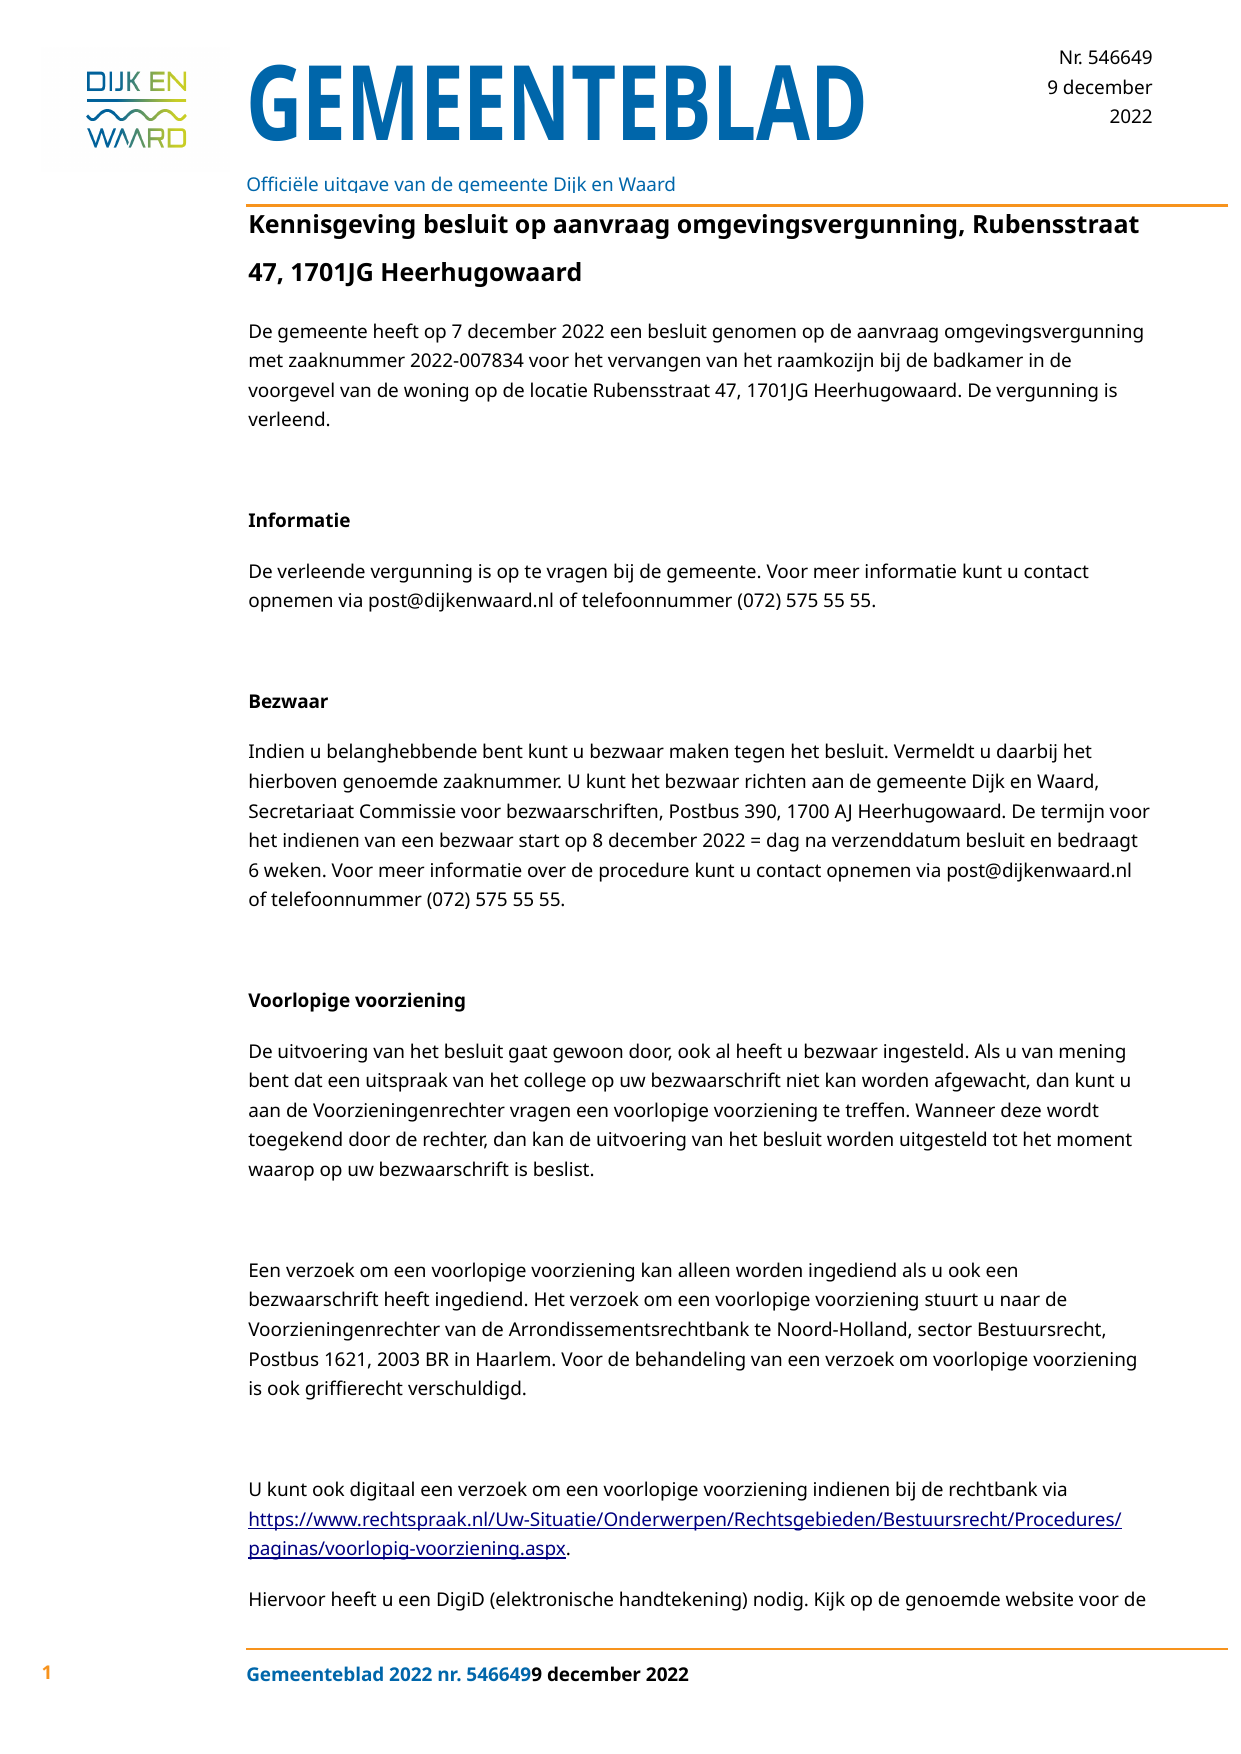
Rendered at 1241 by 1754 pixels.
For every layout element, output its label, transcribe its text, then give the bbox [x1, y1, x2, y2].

picture [41, 47, 231, 172]
text De verleende vergunning is op te vragen bij de gemeente. Voor meer informatie kunt u contact opnemen via post@dijkenwaard.nl of telefoonnummer (072) 575 55 55. [248, 558, 1152, 613]
text Hiervoor heeft u een DigiD (elektronische handtekening) nodig. Kijk op de genoemde website voor de [248, 1586, 1152, 1612]
text Een verzoek om een voorlopige voorziening kan alleen worden ingediend als u ook een bezwaarschrift heeft ingediend. Het verzoek om een voorlopige voorziening stuurt u naar de Voorzieningenrechter van de Arrondissementsrechtbank te Noord-Holland, sector Bestuursrecht, Postbus 1621, 2003 BR in Haarlem. Voor de behandeling van een verzoek om voorlopige voorziening is ook griffierecht verschuldigd. [248, 1257, 1152, 1401]
text Kennisgeving besluit op aanvraag omgevingsvergunning, Rubensstraat 47, 1701JG Heerhugowaard [248, 207, 1152, 288]
text Bezwaar [248, 688, 1152, 714]
text De gemeente heeft op 7 december 2022 een besluit genomen op de aanvraag omgevingsvergunning met zaaknummer 2022-007834 voor het vervangen van het raamkozijn bij de badkamer in de voorgevel van de woning op de locatie Rubensstraat 47, 1701JG Heerhugowaard. De vergunning is verleend. [248, 318, 1152, 432]
text Voorlopige voorziening [248, 987, 1152, 1013]
text Indien u belanghebbende bent kunt u bezwaar maken tegen het besluit. Vermeldt u daarbij het hierboven genoemde zaaknummer. U kunt het bezwaar richten aan de gemeente Dijk en Waard, Secretariaat Commissie voor bezwaarschriften, Postbus 390, 1700 AJ Heerhugowaard. De termijn voor het indienen van een bezwaar start op 8 december 2022 = dag na verzenddatum besluit en bedraagt 6 weken. Voor meer informatie over de procedure kunt u contact opnemen via post@dijkenwaard.nl of telefoonnummer (072) 575 55 55. [248, 739, 1152, 912]
text U kunt ook digitaal een verzoek om een voorlopige voorziening indienen bij de rechtbank via https://www.rechtspraak.nl/Uw-Situatie/Onderwerpen/Rechtsgebieden/Bestuursrecht/Procedures/paginas/voorlopig-voorziening.aspx. [248, 1476, 1152, 1561]
text De uitvoering van het besluit gaat gewoon door, ook al heeft u bezwaar ingesteld. Als u van mening bent dat een uitspraak van het college op uw bezwaarschrift niet kan worden afgewacht, dan kunt u aan de Voorzieningenrechter vragen een voorlopige voorziening te treffen. Wanneer deze wordt toegekend door de rechter, dan kan de uitvoering van het besluit worden uitgesteld tot het moment waarop op uw bezwaarschrift is beslist. [248, 1038, 1152, 1182]
text Informatie [248, 507, 1152, 533]
